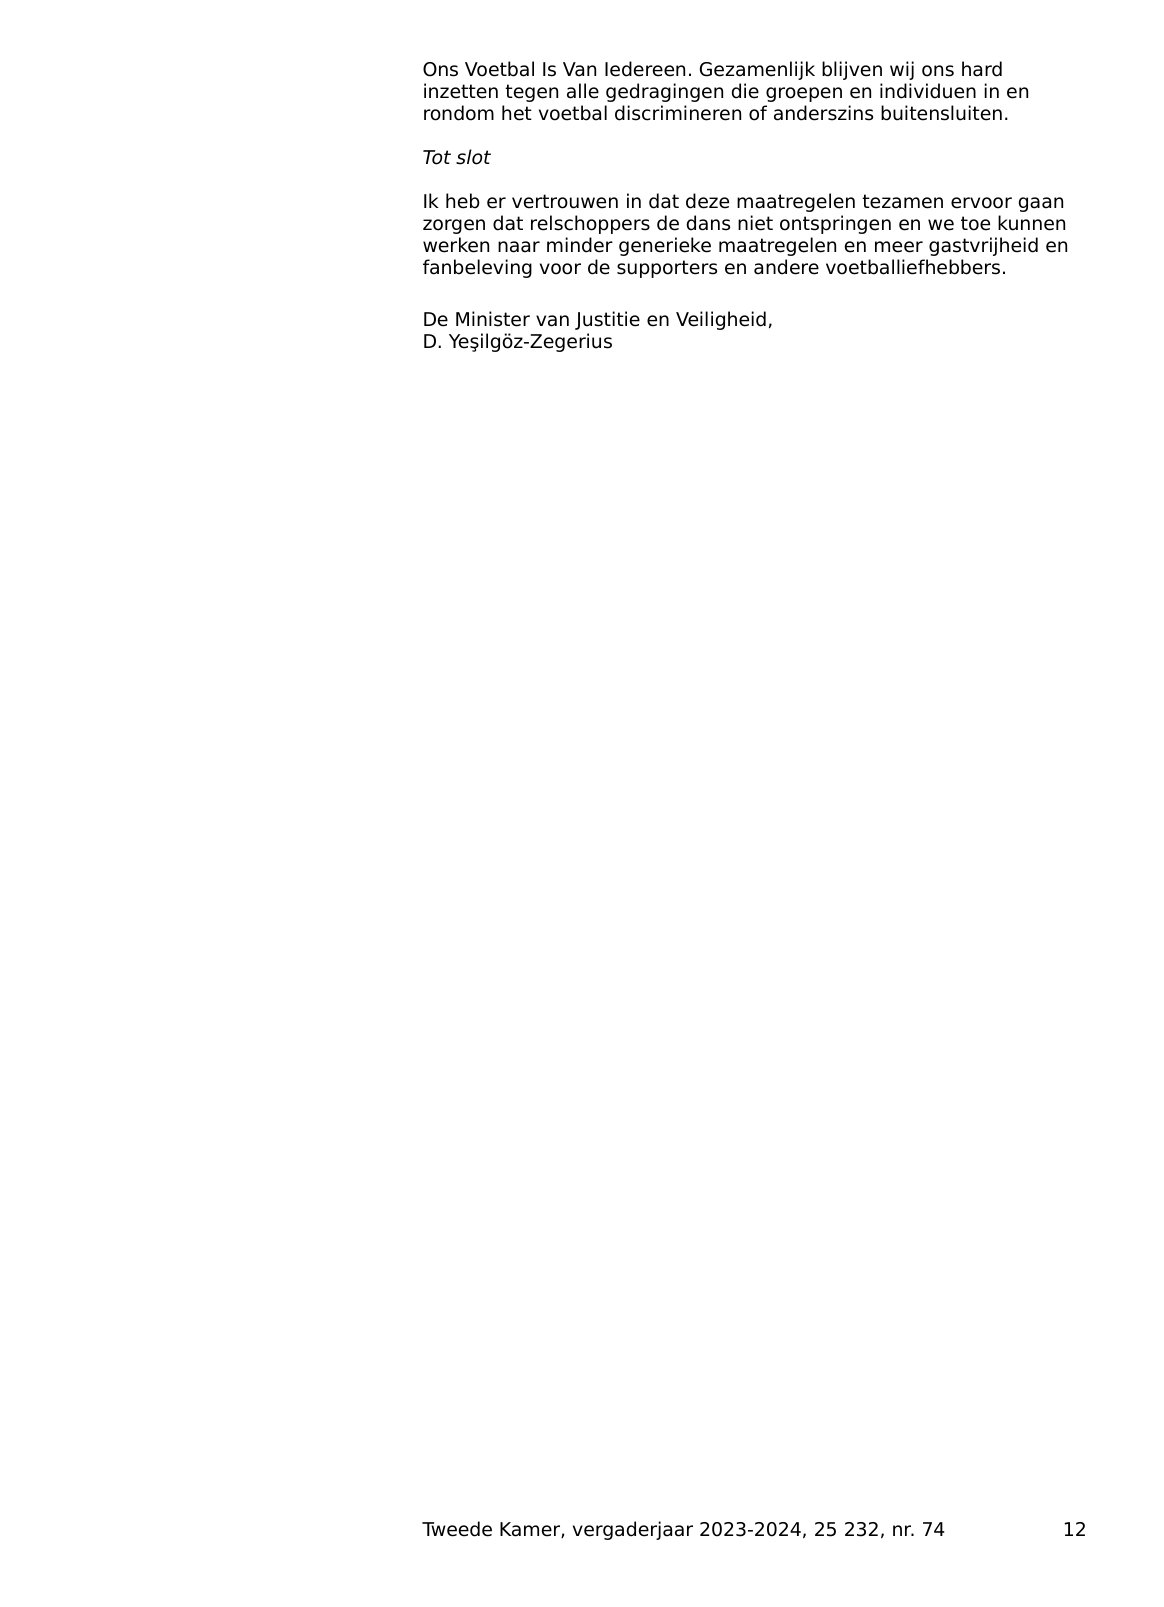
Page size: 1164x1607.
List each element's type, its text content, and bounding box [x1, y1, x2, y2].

text Ik heb er vertrouwen in dat deze maatregelen tezamen ervoor gaan zorgen dat relschoppers de dans niet ontspringen en we toe kunnen werken naar minder generieke maatregelen en meer gastvrijheid en fanbeleving voor de supporters en andere voetballiefhebbers. [422, 191, 1087, 279]
text Ons Voetbal Is Van Iedereen. Gezamenlijk blijven wij ons hard inzetten tegen alle gedragingen die groepen en individuen in en rondom het voetbal discrimineren of anderszins buitensluiten. [422, 59, 1087, 125]
text De Minister van Justitie en Veiligheid, D. Yeşilgöz-Zegerius [422, 309, 1087, 353]
subtitle Tot slot [422, 147, 1087, 169]
